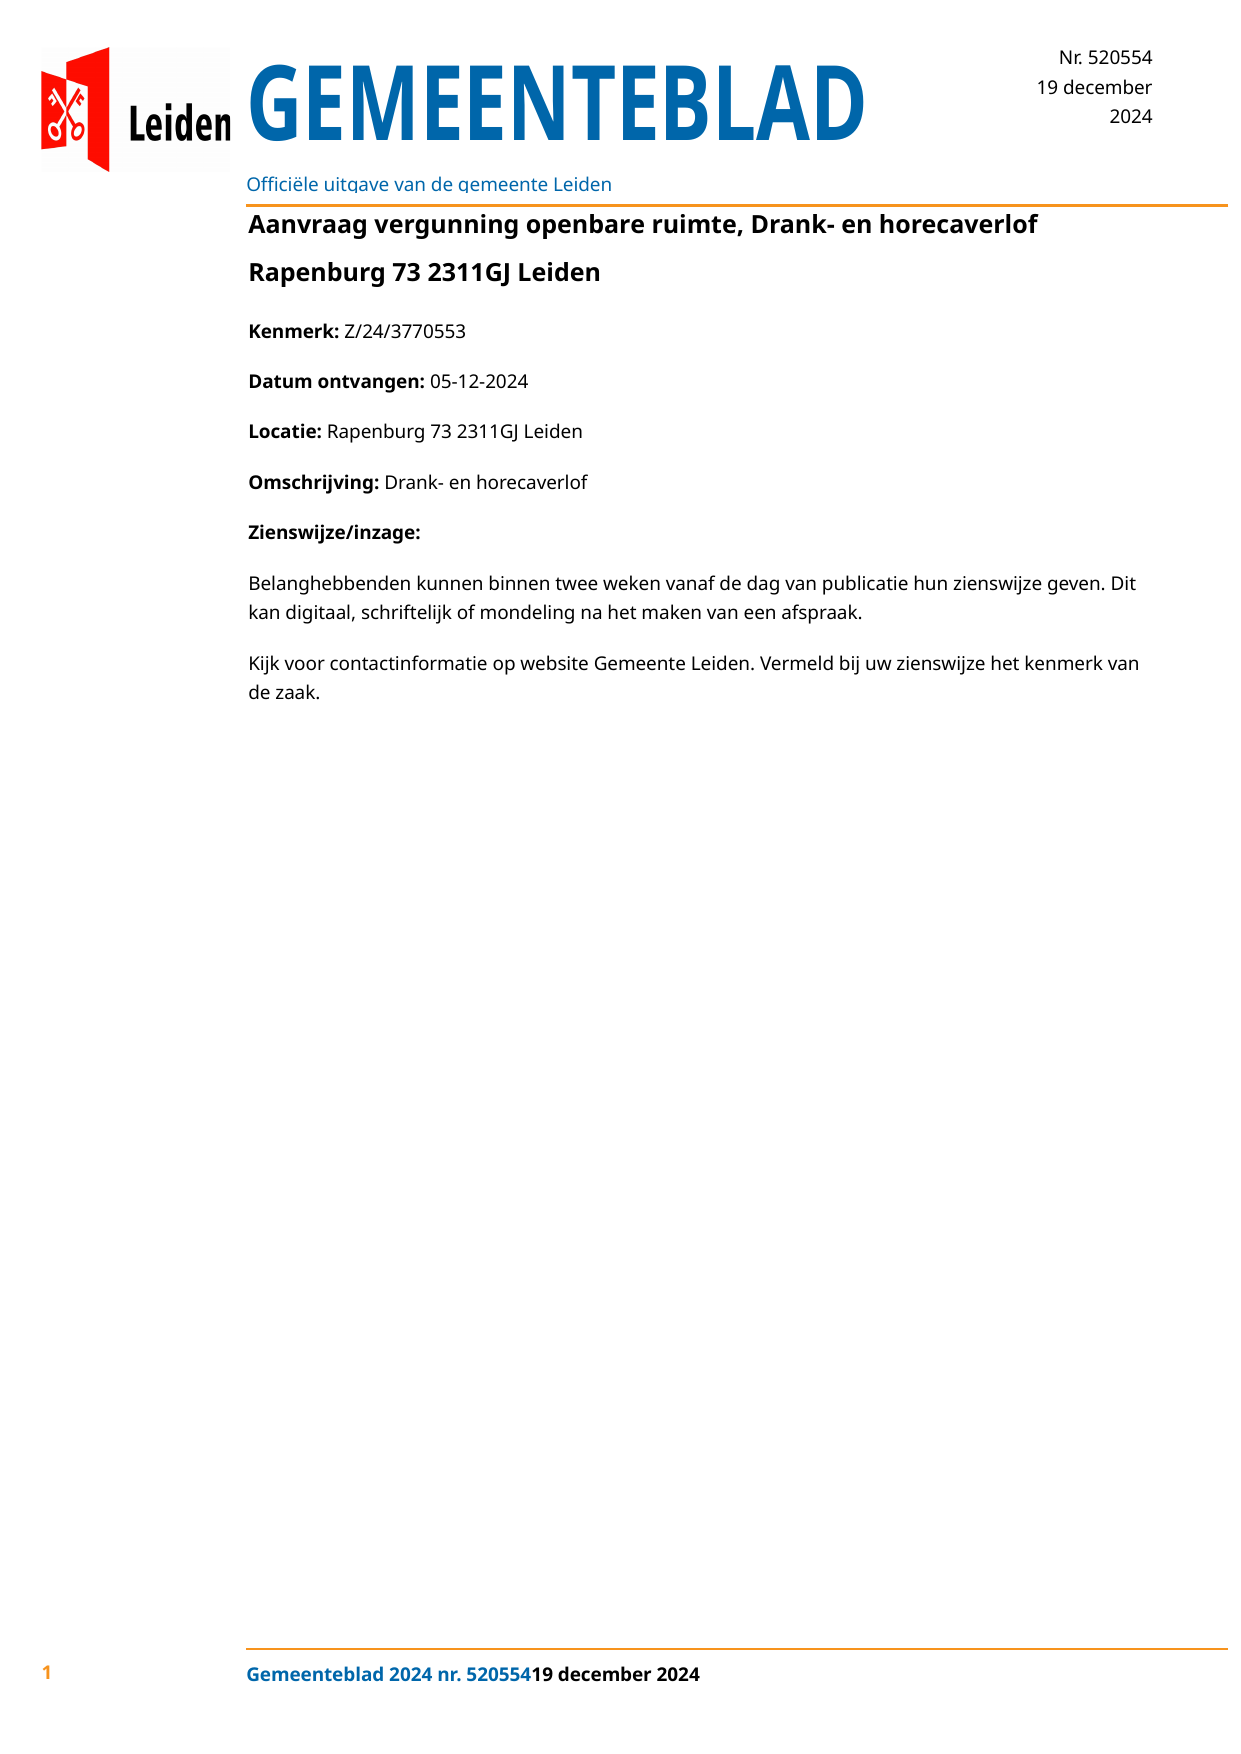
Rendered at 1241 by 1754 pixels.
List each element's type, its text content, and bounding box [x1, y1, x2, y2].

text Kenmerk: Z/24/3770553 [248, 318, 1152, 344]
text Belanghebbenden kunnen binnen twee weken vanaf de dag van publicatie hun zienswijze geven. Dit kan digitaal, schriftelijk of mondeling na het maken van een afspraak. [248, 570, 1152, 625]
text Aanvraag vergunning openbare ruimte, Drank- en horecaverlof Rapenburg 73 2311GJ Leiden [248, 207, 1152, 288]
text Locatie: Rapenburg 73 2311GJ Leiden [248, 419, 1152, 444]
picture [41, 47, 231, 172]
text Kijk voor contactinformatie op website Gemeente Leiden. Vermeld bij uw zienswijze het kenmerk van de zaak. [248, 650, 1152, 705]
text Zienswijze/inzage: [248, 519, 1152, 545]
text Omschrijving: Drank- en horecaverlof [248, 469, 1152, 495]
text Datum ontvangen: 05-12-2024 [248, 368, 1152, 394]
